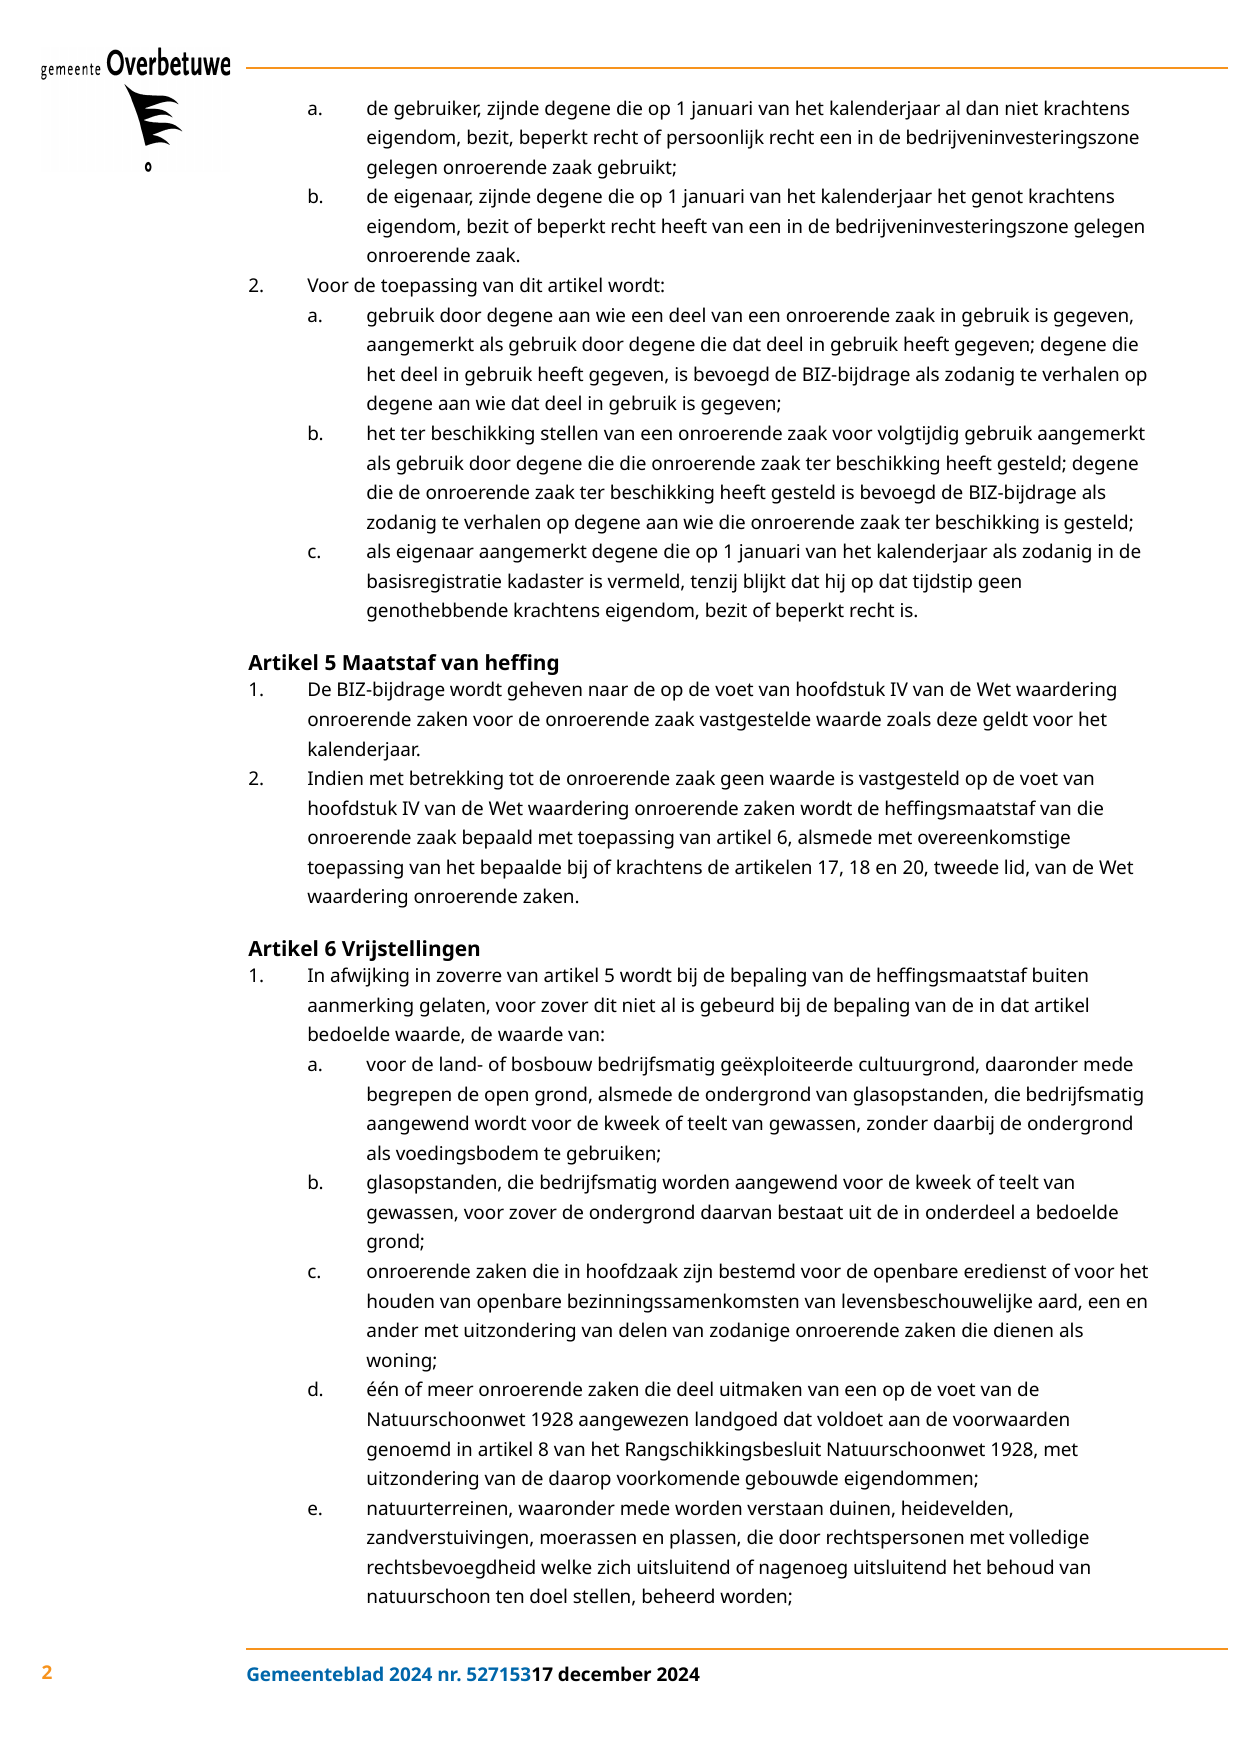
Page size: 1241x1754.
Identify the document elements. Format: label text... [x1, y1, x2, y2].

list als eigenaar aangemerkt degene die op 1 januari van het kalenderjaar als zodanig in de basisregistratie kadaster is vermeld, tenzij blijkt dat hij op dat tijdstip geen genothebbende krachtens eigendom, bezit of beperkt recht is. [307, 538, 1152, 623]
list de gebruiker, zijnde degene die op 1 januari van het kalenderjaar al dan niet krachtens eigendom, bezit, beperkt recht of persoonlijk recht een in de bedrijveninvesteringszone gelegen onroerende zaak gebruikt; [307, 95, 1152, 180]
text Artikel 5 Maatstaf van heffing [248, 648, 1152, 677]
list glasopstanden, die bedrijfsmatig worden aangewend voor de kweek of teelt van gewassen, voor zover de ondergrond daarvan bestaat uit de in onderdeel a bedoelde grond; [307, 1169, 1152, 1254]
list de eigenaar, zijnde degene die op 1 januari van het kalenderjaar het genot krachtens eigendom, bezit of beperkt recht heeft van een in de bedrijveninvesteringszone gelegen onroerende zaak. [307, 183, 1152, 268]
text Artikel 6 Vrijstellingen [248, 934, 1152, 962]
list onroerende zaken die in hoofdzaak zijn bestemd voor de openbare eredienst of voor het houden van openbare bezinningssamenkomsten van levensbeschouwelijke aard, een en ander met uitzondering van delen van zodanige onroerende zaken die dienen als woning; [307, 1258, 1152, 1373]
list Voor de toepassing van dit artikel wordt: [248, 272, 1152, 298]
list het ter beschikking stellen van een onroerende zaak voor volgtijdig gebruik aangemerkt als gebruik door degene die die onroerende zaak ter beschikking heeft gesteld; degene die de onroerende zaak ter beschikking heeft gesteld is bevoegd de BIZ-bijdrage als zodanig te verhalen op degene aan wie die onroerende zaak ter beschikking is gesteld; [307, 420, 1152, 535]
list voor de land- of bosbouw bedrijfsmatig geëxploiteerde cultuurgrond, daaronder mede begrepen de open grond, alsmede de ondergrond van glasopstanden, die bedrijfsmatig aangewend wordt voor de kweek of teelt van gewassen, zonder daarbij de ondergrond als voedingsbodem te gebruiken; [307, 1051, 1152, 1166]
list Indien met betrekking tot de onroerende zaak geen waarde is vastgesteld op de voet van hoofdstuk IV van de Wet waardering onroerende zaken wordt de heffingsmaatstaf van die onroerende zaak bepaald met toepassing van artikel 6, alsmede met overeenkomstige toepassing van het bepaalde bij of krachtens de artikelen 17, 18 en 20, tweede lid, van de Wet waardering onroerende zaken. [248, 765, 1152, 909]
list In afwijking in zoverre van artikel 5 wordt bij de bepaling van de heffingsmaatstaf buiten aanmerking gelaten, voor zover dit niet al is gebeurd bij de bepaling van de in dat artikel bedoelde waarde, de waarde van: [248, 962, 1152, 1047]
list gebruik door degene aan wie een deel van een onroerende zaak in gebruik is gegeven, aangemerkt als gebruik door degene die dat deel in gebruik heeft gegeven; degene die het deel in gebruik heeft gegeven, is bevoegd de BIZ-bijdrage als zodanig te verhalen op degene aan wie dat deel in gebruik is gegeven; [307, 302, 1152, 416]
list De BIZ-bijdrage wordt geheven naar de op de voet van hoofdstuk IV van de Wet waardering onroerende zaken voor de onroerende zaak vastgestelde waarde zoals deze geldt voor het kalenderjaar. [248, 677, 1152, 761]
list één of meer onroerende zaken die deel uitmaken van een op de voet van de Natuurschoonwet 1928 aangewezen landgoed dat voldoet aan de voorwaarden genoemd in artikel 8 van het Rangschikkingsbesluit Natuurschoonwet 1928, met uitzondering van de daarop voorkomende gebouwde eigendommen; [307, 1377, 1152, 1491]
picture [41, 47, 231, 172]
list natuurterreinen, waaronder mede worden verstaan duinen, heidevelden, zandverstuivingen, moerassen en plassen, die door rechtspersonen met volledige rechtsbevoegdheid welke zich uitsluitend of nagenoeg uitsluitend het behoud van natuurschoon ten doel stellen, beheerd worden; [307, 1495, 1152, 1609]
